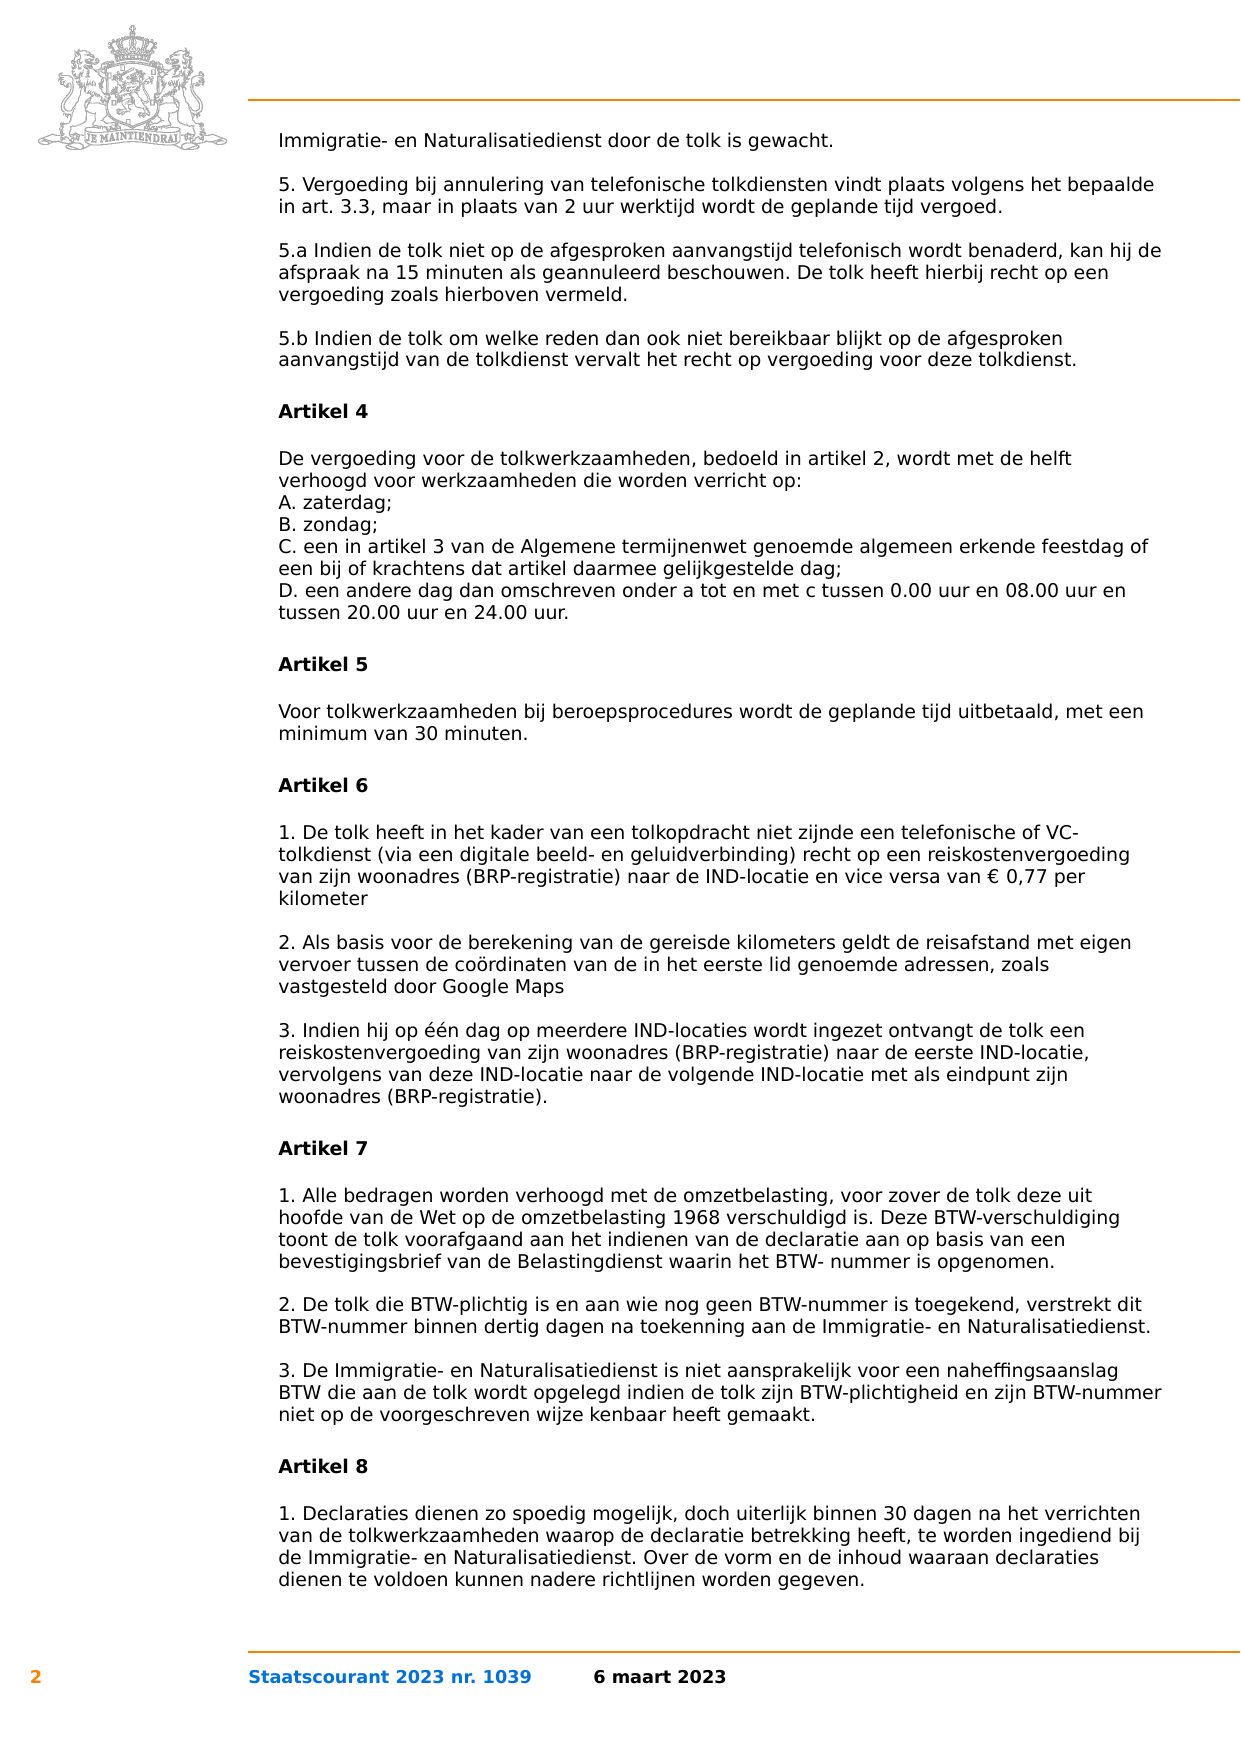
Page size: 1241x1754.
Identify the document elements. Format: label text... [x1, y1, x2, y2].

text 2. Als basis voor de berekening van de gereisde kilometers geldt de reisafstand met eigen vervoer tussen de coördinaten van de in het eerste lid genoemde adressen, zoals vastgesteld door Google Maps [278, 932, 1163, 998]
subtitle Artikel 6 [278, 775, 1163, 797]
text 1. Alle bedragen worden verhoogd met de omzetbelasting, voor zover de tolk deze uit hoofde van de Wet op de omzetbelasting 1968 verschuldigd is. Deze BTW-verschuldiging toont de tolk voorafgaand aan het indienen van de declaratie aan op basis van een bevestigingsbrief van de Belastingdienst waarin het BTW- nummer is opgenomen. [278, 1184, 1163, 1272]
text C. een in artikel 3 van de Algemene termijnenwet genoemde algemeen erkende feestdag of een bij of krachtens dat artikel daarmee gelijkgestelde dag; [278, 536, 1163, 580]
subtitle Artikel 7 [278, 1138, 1163, 1159]
text 3. De Immigratie- en Naturalisatiedienst is niet aansprakelijk voor een naheffingsaanslag BTW die aan de tolk wordt opgelegd indien de tolk zijn BTW-plichtigheid en zijn BTW-nummer niet op de voorgeschreven wijze kenbaar heeft gemaakt. [278, 1360, 1163, 1426]
subtitle Artikel 8 [278, 1456, 1163, 1478]
subtitle Artikel 5 [278, 654, 1163, 676]
text 1. Declaraties dienen zo spoedig mogelijk, doch uiterlijk binnen 30 dagen na het verrichten van de tolkwerkzaamheden waarop de declaratie betrekking heeft, te worden ingediend bij de Immigratie- en Naturalisatiedienst. Over de vorm en de inhoud waaraan declaraties dienen te voldoen kunnen nadere richtlijnen worden gegeven. [278, 1503, 1163, 1591]
text 3. Indien hij op één dag op meerdere IND-locaties wordt ingezet ontvangt de tolk een reiskostenvergoeding van zijn woonadres (BRP-registratie) naar de eerste IND-locatie, vervolgens van deze IND-locatie naar de volgende IND-locatie met als eindpunt zijn woonadres (BRP-registratie). [278, 1020, 1163, 1108]
text 5. Vergoeding bij annulering van telefonische tolkdiensten vindt plaats volgens het bepaalde in art. 3.3, maar in plaats van 2 uur werktijd wordt de geplande tijd vergoed. [278, 174, 1163, 218]
text A. zaterdag; [278, 492, 1163, 514]
text Immigratie- en Naturalisatiedienst door de tolk is gewacht. [278, 130, 1163, 152]
subtitle Artikel 4 [278, 401, 1163, 423]
text D. een andere dag dan omschreven onder a tot en met c tussen 0.00 uur en 08.00 uur en tussen 20.00 uur en 24.00 uur. [278, 580, 1163, 624]
text 5.a Indien de tolk niet op de afgesproken aanvangstijd telefonisch wordt benaderd, kan hij de afspraak na 15 minuten als geannuleerd beschouwen. De tolk heeft hierbij recht op een vergoeding zoals hierboven vermeld. [278, 239, 1163, 306]
text 5.b Indien de tolk om welke reden dan ook niet bereikbaar blijkt op de afgesproken aanvangstijd van de tolkdienst vervalt het recht op vergoeding voor deze tolkdienst. [278, 327, 1163, 371]
picture [38, 25, 227, 150]
text B. zondag; [278, 514, 1163, 536]
text 1. De tolk heeft in het kader van een tolkopdracht niet zijnde een telefonische of VC-tolkdienst (via een digitale beeld- en geluidverbinding) recht op een reiskostenvergoeding van zijn woonadres (BRP-registratie) naar de IND-locatie en vice versa van € 0,77 per kilometer [278, 822, 1163, 910]
text 2. De tolk die BTW-plichtig is en aan wie nog geen BTW-nummer is toegekend, verstrekt dit BTW-nummer binnen dertig dagen na toekenning aan de Immigratie- en Naturalisatiedienst. [278, 1294, 1163, 1338]
text Voor tolkwerkzaamheden bij beroepsprocedures wordt de geplande tijd uitbetaald, met een minimum van 30 minuten. [278, 701, 1163, 745]
text De vergoeding voor de tolkwerkzaamheden, bedoeld in artikel 2, wordt met de helft verhoogd voor werkzaamheden die worden verricht op: [278, 448, 1163, 492]
